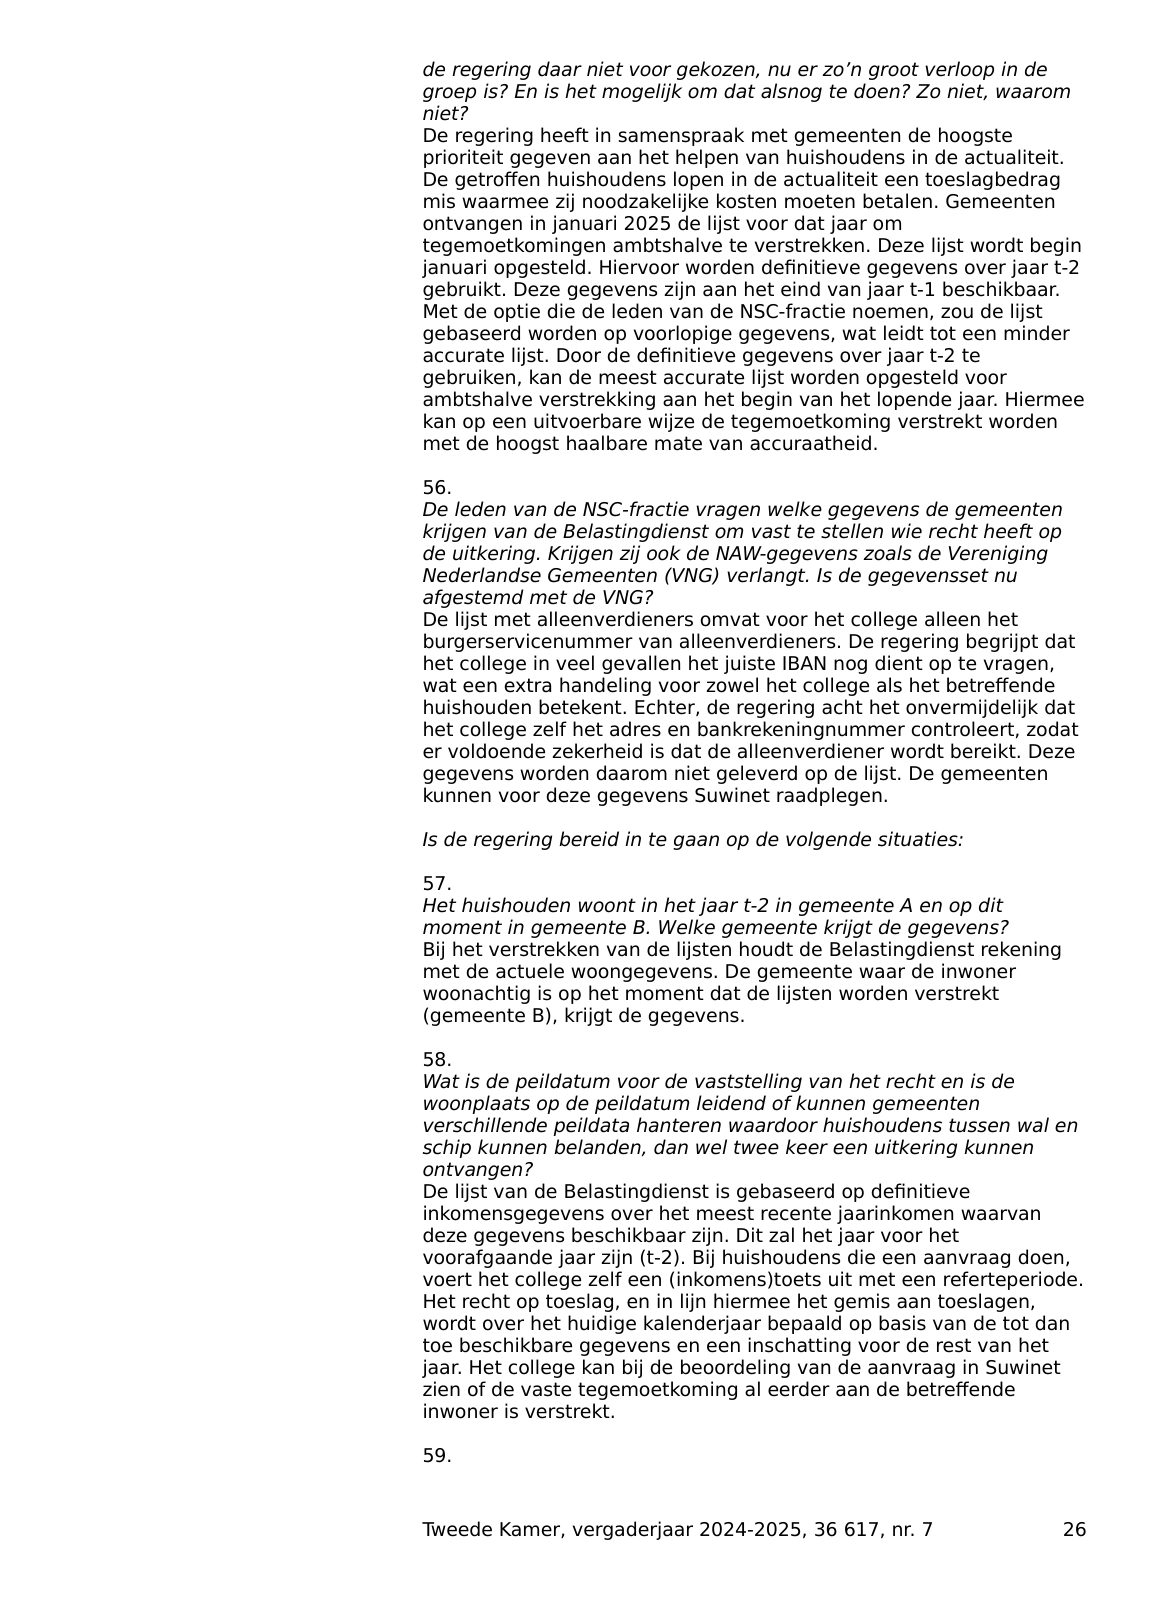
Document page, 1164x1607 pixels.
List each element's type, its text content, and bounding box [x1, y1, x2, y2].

text Wat is de peildatum voor de vaststelling van het recht en is de woonplaats op de peildatum leidend of kunnen gemeenten verschillende peildata hanteren waardoor huishoudens tussen wal en schip kunnen belanden, dan wel twee keer een uitkering kunnen ontvangen? [422, 1071, 1087, 1181]
text Het huishouden woont in het jaar t-2 in gemeente A en op dit moment in gemeente B. Welke gemeente krijgt de gegevens? [422, 895, 1087, 939]
text de regering daar niet voor gekozen, nu er zo’n groot verloop in de groep is? En is het mogelijk om dat alsnog te doen? Zo niet, waarom niet? [422, 59, 1087, 125]
text Bij het verstrekken van de lijsten houdt de Belastingdienst rekening met de actuele woongegevens. De gemeente waar de inwoner woonachtig is op het moment dat de lijsten worden verstrekt (gemeente B), krijgt de gegevens. [422, 939, 1087, 1027]
text 58. [422, 1049, 1087, 1071]
text 59. [422, 1445, 1087, 1467]
text 56. [422, 477, 1087, 499]
text De lijst met alleenverdieners omvat voor het college alleen het burgerservicenummer van alleenverdieners. De regering begrijpt dat het college in veel gevallen het juiste IBAN nog dient op te vragen, wat een extra handeling voor zowel het college als het betreffende huishouden betekent. Echter, de regering acht het onvermijdelijk dat het college zelf het adres en bankrekeningnummer controleert, zodat er voldoende zekerheid is dat de alleenverdiener wordt bereikt. Deze gegevens worden daarom niet geleverd op de lijst. De gemeenten kunnen voor deze gegevens Suwinet raadplegen. [422, 609, 1087, 807]
text Is de regering bereid in te gaan op de volgende situaties: [422, 829, 1087, 851]
text De lijst van de Belastingdienst is gebaseerd op definitieve inkomensgegevens over het meest recente jaarinkomen waarvan deze gegevens beschikbaar zijn. Dit zal het jaar voor het voorafgaande jaar zijn (t-2). Bij huishoudens die een aanvraag doen, voert het college zelf een (inkomens)toets uit met een referteperiode. Het recht op toeslag, en in lijn hiermee het gemis aan toeslagen, wordt over het huidige kalenderjaar bepaald op basis van de tot dan toe beschikbare gegevens en een inschatting voor de rest van het jaar. Het college kan bij de beoordeling van de aanvraag in Suwinet zien of de vaste tegemoetkoming al eerder aan de betreffende inwoner is verstrekt. [422, 1181, 1087, 1423]
text De regering heeft in samenspraak met gemeenten de hoogste prioriteit gegeven aan het helpen van huishoudens in de actualiteit. De getroffen huishoudens lopen in de actualiteit een toeslagbedrag mis waarmee zij noodzakelijke kosten moeten betalen. Gemeenten ontvangen in januari 2025 de lijst voor dat jaar om tegemoetkomingen ambtshalve te verstrekken. Deze lijst wordt begin januari opgesteld. Hiervoor worden definitieve gegevens over jaar t-2 gebruikt. Deze gegevens zijn aan het eind van jaar t-1 beschikbaar. Met de optie die de leden van de NSC-fractie noemen, zou de lijst gebaseerd worden op voorlopige gegevens, wat leidt tot een minder accurate lijst. Door de definitieve gegevens over jaar t-2 te gebruiken, kan de meest accurate lijst worden opgesteld voor ambtshalve verstrekking aan het begin van het lopende jaar. Hiermee kan op een uitvoerbare wijze de tegemoetkoming verstrekt worden met de hoogst haalbare mate van accuraatheid. [422, 125, 1087, 455]
text De leden van de NSC-fractie vragen welke gegevens de gemeenten krijgen van de Belastingdienst om vast te stellen wie recht heeft op de uitkering. Krijgen zij ook de NAW-gegevens zoals de Vereniging Nederlandse Gemeenten (VNG) verlangt. Is de gegevensset nu afgestemd met de VNG? [422, 499, 1087, 609]
text 57. [422, 873, 1087, 895]
